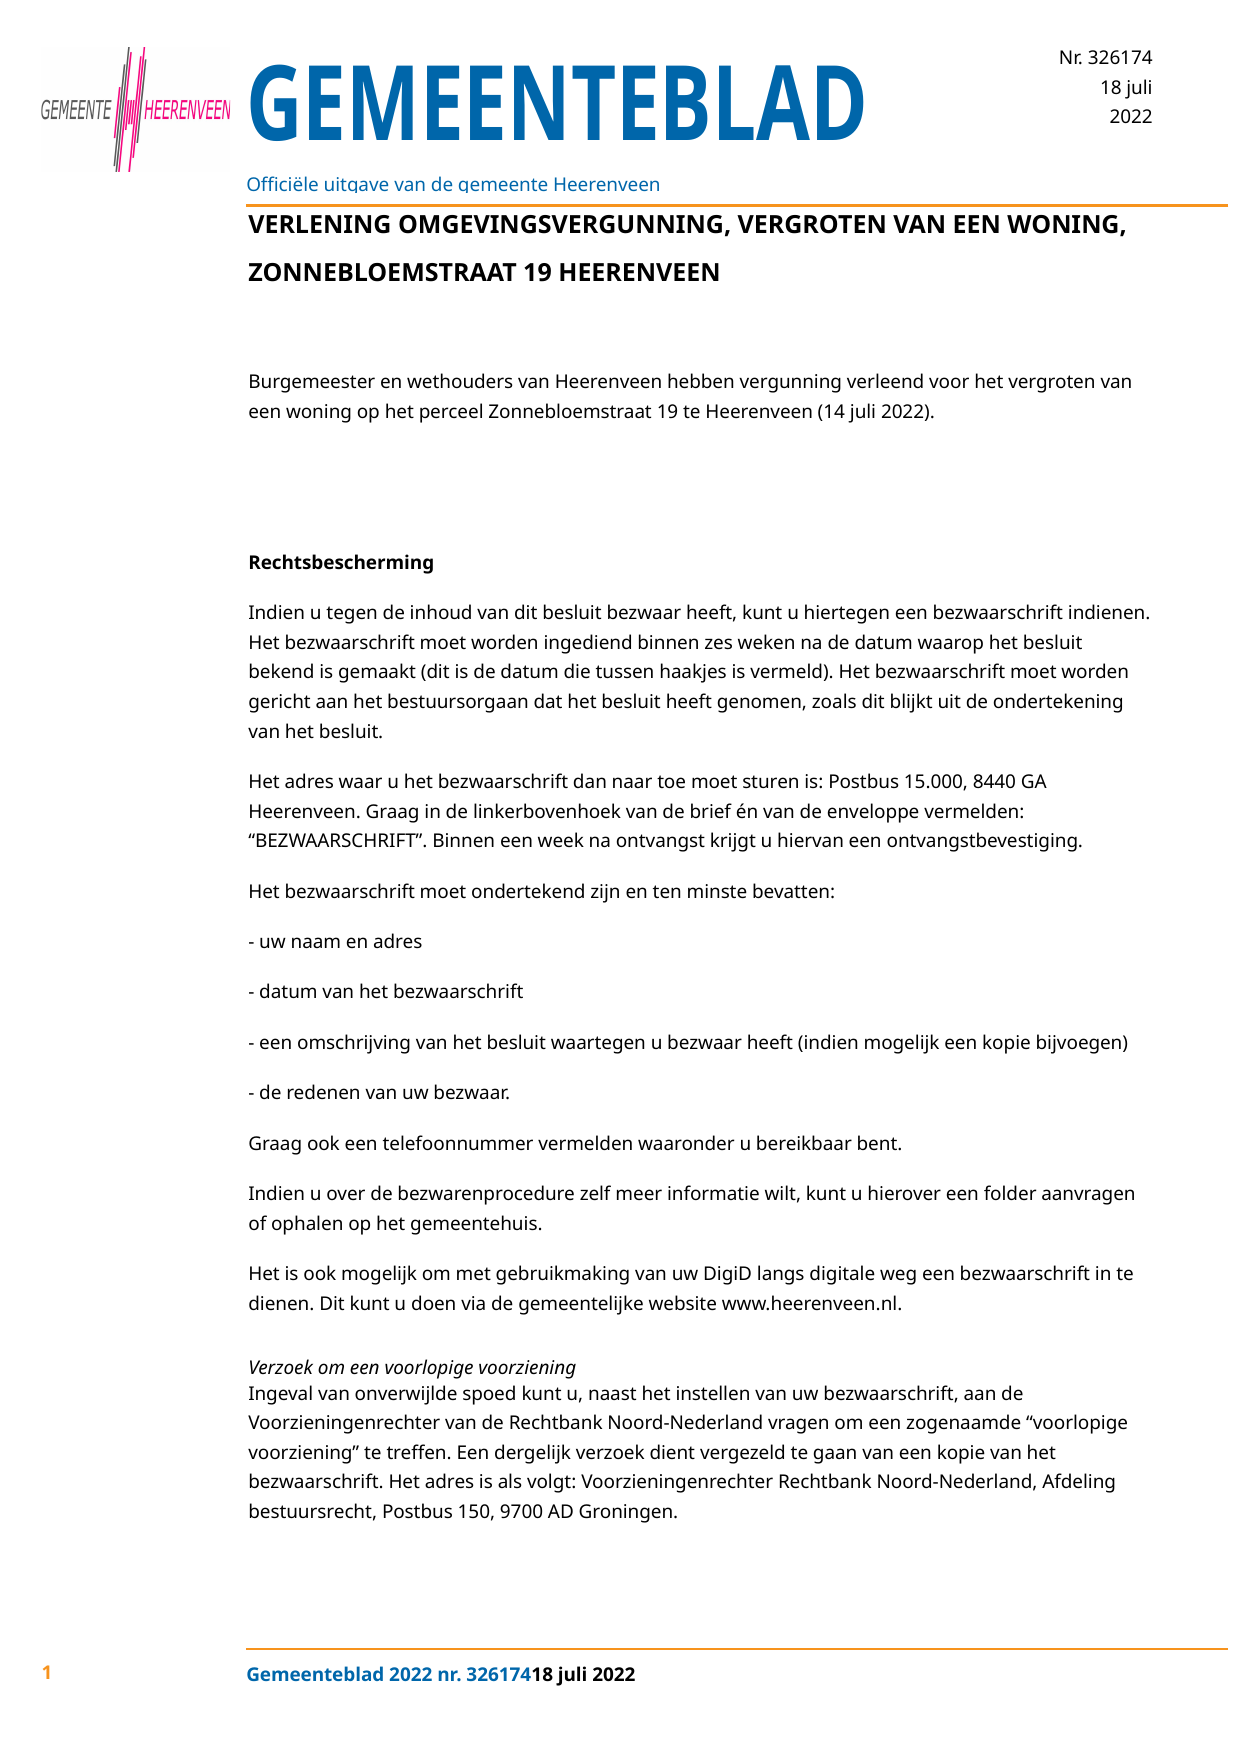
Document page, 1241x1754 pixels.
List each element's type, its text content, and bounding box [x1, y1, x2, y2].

text Indien u over de bezwarenprocedure zelf meer informatie wilt, kunt u hierover een folder aanvragen of ophalen op het gemeentehuis. [248, 1180, 1152, 1236]
text Verzoek om een voorlopige voorziening [248, 1354, 1152, 1380]
text Burgemeester en wethouders van Heerenveen hebben vergunning verleend voor het vergroten van een woning op het perceel Zonnebloemstraat 19 te Heerenveen (14 juli 2022). [248, 368, 1152, 424]
text Het bezwaarschrift moet ondertekend zijn en ten minste bevatten: [248, 878, 1152, 904]
text VERLENING OMGEVINGSVERGUNNING, VERGROTEN VAN EEN WONING, ZONNEBLOEMSTRAAT 19 HEERENVEEN [248, 207, 1152, 288]
picture [41, 47, 231, 172]
text - uw naam en adres [248, 928, 1152, 954]
text Graag ook een telefoonnummer vermelden waaronder u bereikbaar bent. [248, 1130, 1152, 1156]
text Het is ook mogelijk om met gebruikmaking van uw DigiD langs digitale weg een bezwaarschrift in te dienen. Dit kunt u doen via de gemeentelijke website www.heerenveen.nl. [248, 1260, 1152, 1316]
text Indien u tegen de inhoud van dit besluit bezwaar heeft, kunt u hiertegen een bezwaarschrift indienen. Het bezwaarschrift moet worden ingediend binnen zes weken na de datum waarop het besluit bekend is gemaakt (dit is de datum die tussen haakjes is vermeld). Het bezwaarschrift moet worden gericht aan het bestuursorgaan dat het besluit heeft genomen, zoals dit blijkt uit de ondertekening van het besluit. [248, 599, 1152, 744]
text Ingeval van onverwijlde spoed kunt u, naast het instellen van uw bezwaarschrift, aan de Voorzieningenrechter van de Rechtbank Noord-Nederland vragen om een zogenaamde “voorlopige voorziening” te treffen. Een dergelijk verzoek dient vergezeld te gaan van een kopie van het bezwaarschrift. Het adres is als volgt: Voorzieningenrechter Rechtbank Noord-Nederland, Afdeling bestuursrecht, Postbus 150, 9700 AD Groningen. [248, 1380, 1152, 1524]
text - de redenen van uw bezwaar. [248, 1079, 1152, 1105]
text Rechtsbescherming [248, 549, 1152, 575]
text - een omschrijving van het besluit waartegen u bezwaar heeft (indien mogelijk een kopie bijvoegen) [248, 1029, 1152, 1055]
text Het adres waar u het bezwaarschrift dan naar toe moet sturen is: Postbus 15.000, 8440 GA Heerenveen. Graag in de linkerbovenhoek van de brief én van de enveloppe vermelden: “BEZWAARSCHRIFT”. Binnen een week na ontvangst krijgt u hiervan een ontvangstbevestiging. [248, 768, 1152, 853]
text - datum van het bezwaarschrift [248, 979, 1152, 1004]
